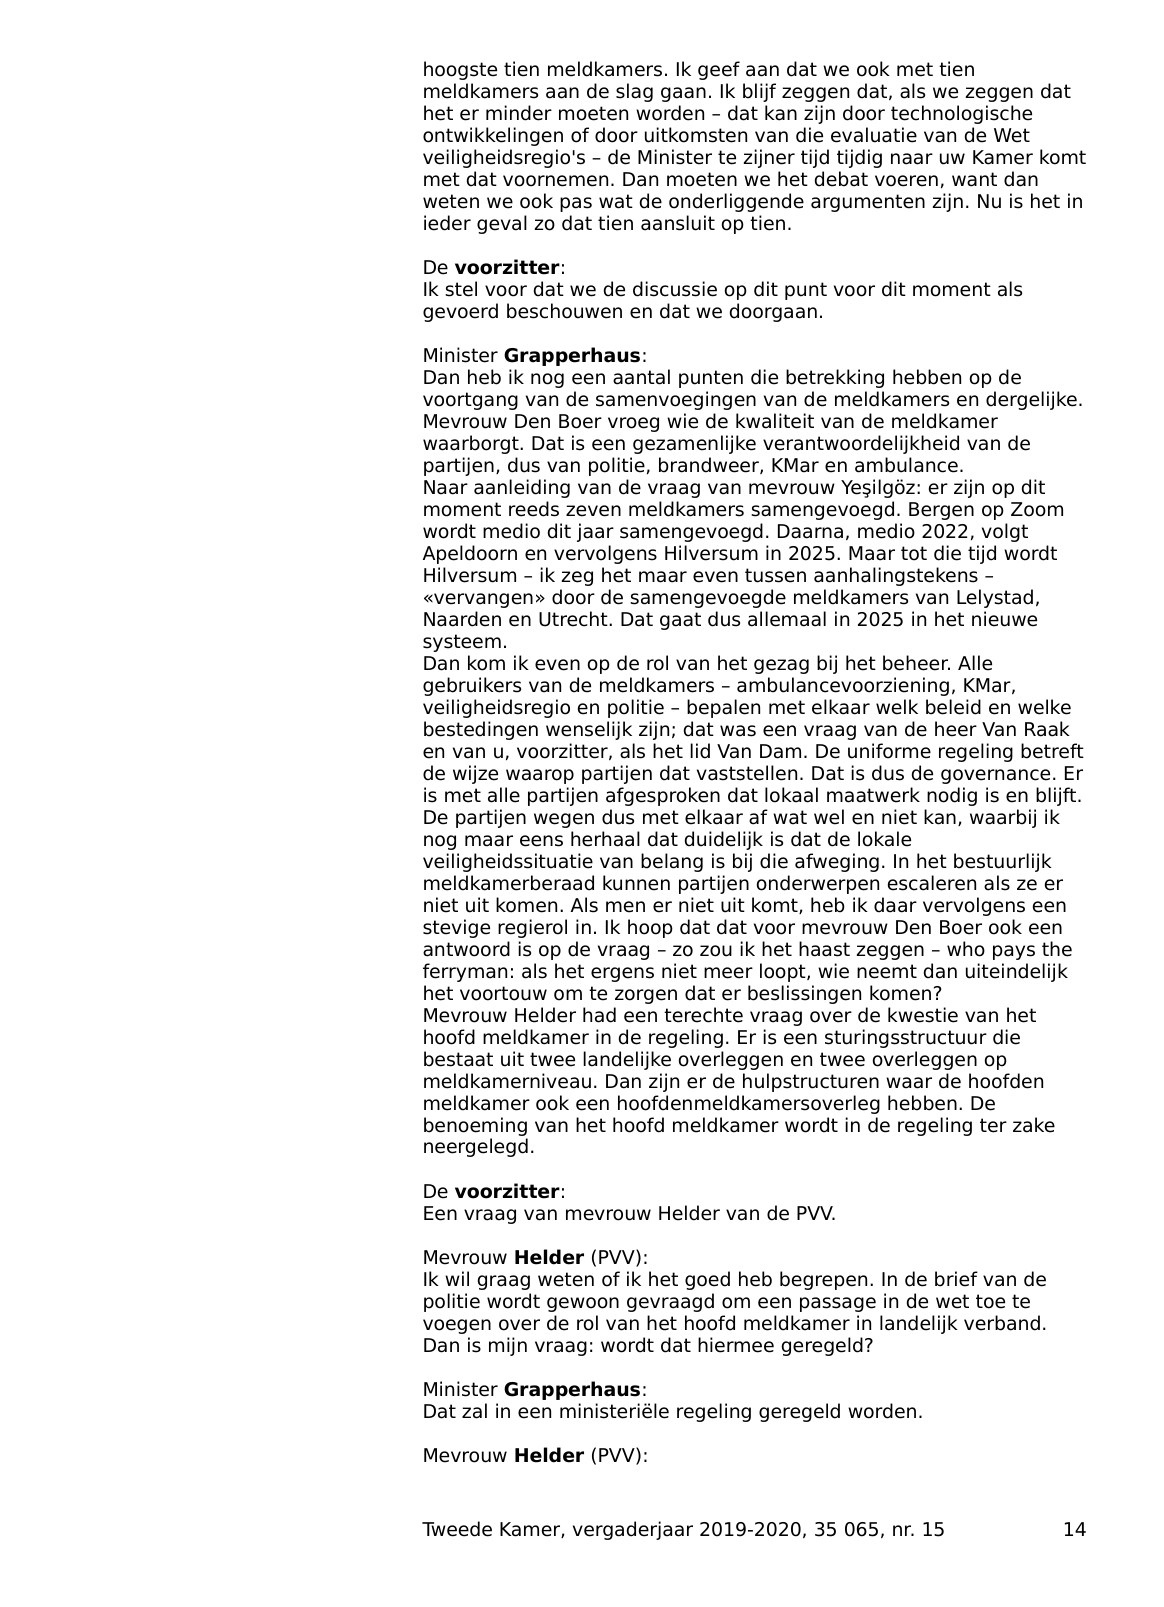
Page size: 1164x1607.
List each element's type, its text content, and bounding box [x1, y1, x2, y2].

text Mevrouw Helder (PVV): [422, 1247, 1087, 1269]
text De voorzitter: [422, 1181, 1087, 1203]
text Dan heb ik nog een aantal punten die betrekking hebben op de voortgang van de samenvoegingen van de meldkamers en dergelijke. Mevrouw Den Boer vroeg wie de kwaliteit van de meldkamer waarborgt. Dat is een gezamenlijke verantwoordelijkheid van de partijen, dus van politie, brandweer, KMar en ambulance. [422, 367, 1087, 477]
text Een vraag van mevrouw Helder van de PVV. [422, 1203, 1087, 1224]
text Dan kom ik even op de rol van het gezag bij het beheer. Alle gebruikers van de meldkamers – ambulancevoorziening, KMar, veiligheidsregio en politie – bepalen met elkaar welk beleid en welke bestedingen wenselijk zijn; dat was een vraag van de heer Van Raak en van u, voorzitter, als het lid Van Dam. De uniforme regeling betreft de wijze waarop partijen dat vaststellen. Dat is dus de governance. Er is met alle partijen afgesproken dat lokaal maatwerk nodig is en blijft. De partijen wegen dus met elkaar af wat wel en niet kan, waarbij ik nog maar eens herhaal dat duidelijk is dat de lokale veiligheidssituatie van belang is bij die afweging. In het bestuurlijk meldkamerberaad kunnen partijen onderwerpen escaleren als ze er niet uit komen. Als men er niet uit komt, heb ik daar vervolgens een stevige regierol in. Ik hoop dat dat voor mevrouw Den Boer ook een antwoord is op de vraag – zo zou ik het haast zeggen – who pays the ferryman: als het ergens niet meer loopt, wie neemt dan uiteindelijk het voortouw om te zorgen dat er beslissingen komen? [422, 653, 1087, 1004]
text Minister Grapperhaus: [422, 345, 1087, 367]
text Dat zal in een ministeriële regeling geregeld worden. [422, 1401, 1087, 1423]
text hoogste tien meldkamers. Ik geef aan dat we ook met tien meldkamers aan de slag gaan. Ik blijf zeggen dat, als we zeggen dat het er minder moeten worden – dat kan zijn door technologische ontwikkelingen of door uitkomsten van die evaluatie van de Wet veiligheidsregio's – de Minister te zijner tijd tijdig naar uw Kamer komt met dat voornemen. Dan moeten we het debat voeren, want dan weten we ook pas wat de onderliggende argumenten zijn. Nu is het in ieder geval zo dat tien aansluit op tien. [422, 59, 1087, 235]
text Ik wil graag weten of ik het goed heb begrepen. In de brief van de politie wordt gewoon gevraagd om een passage in de wet toe te voegen over de rol van het hoofd meldkamer in landelijk verband. Dan is mijn vraag: wordt dat hiermee geregeld? [422, 1269, 1087, 1357]
text De voorzitter: [422, 257, 1087, 279]
text Mevrouw Helder (PVV): [422, 1445, 1087, 1467]
text Minister Grapperhaus: [422, 1379, 1087, 1401]
text Ik stel voor dat we de discussie op dit punt voor dit moment als gevoerd beschouwen en dat we doorgaan. [422, 279, 1087, 323]
text Naar aanleiding van de vraag van mevrouw Yeşilgöz: er zijn op dit moment reeds zeven meldkamers samengevoegd. Bergen op Zoom wordt medio dit jaar samengevoegd. Daarna, medio 2022, volgt Apeldoorn en vervolgens Hilversum in 2025. Maar tot die tijd wordt Hilversum – ik zeg het maar even tussen aanhalingstekens – «vervangen» door de samengevoegde meldkamers van Lelystad, Naarden en Utrecht. Dat gaat dus allemaal in 2025 in het nieuwe systeem. [422, 477, 1087, 653]
text Mevrouw Helder had een terechte vraag over de kwestie van het hoofd meldkamer in de regeling. Er is een sturingsstructuur die bestaat uit twee landelijke overleggen en twee overleggen op meldkamerniveau. Dan zijn er de hulpstructuren waar de hoofden meldkamer ook een hoofdenmeldkamersoverleg hebben. De benoeming van het hoofd meldkamer wordt in de regeling ter zake neergelegd. [422, 1004, 1087, 1158]
